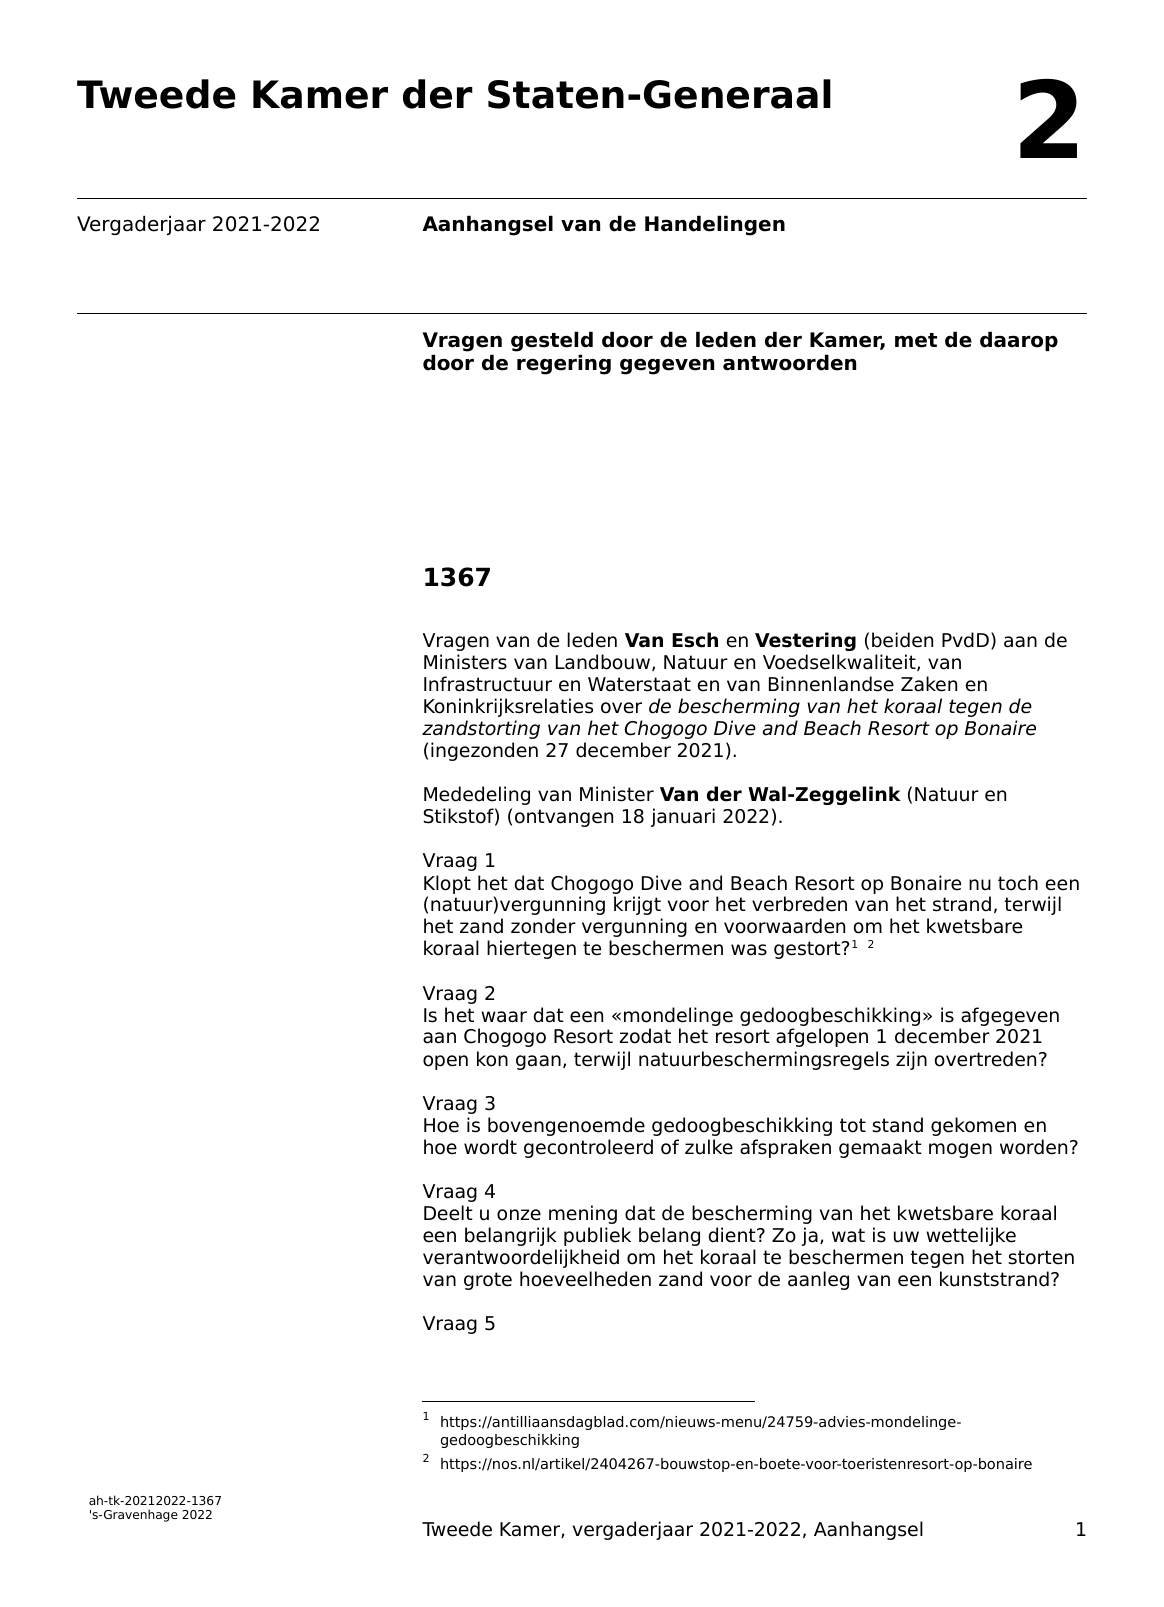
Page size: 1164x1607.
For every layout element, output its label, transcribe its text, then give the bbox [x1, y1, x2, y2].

text Vraag 1 [422, 850, 1087, 872]
table_cell [77, 314, 422, 375]
text Deelt u onze mening dat de bescherming van het kwetsbare koraal een belangrijk publiek belang dient? Zo ja, wat is uw wettelijke verantwoordelijkheid om het koraal te beschermen tegen het storten van grote hoeveelheden zand voor de aanleg van een kunststrand? [422, 1203, 1087, 1291]
text Vraag 5 [422, 1313, 1087, 1335]
text Is het waar dat een «mondelinge gedoogbeschikking» is afgegeven aan Chogogo Resort zodat het resort afgelopen 1 december 2021 open kon gaan, terwijl natuurbeschermingsregels zijn overtreden? [422, 1004, 1087, 1070]
table_header Tweede Kamer der Staten-Generaal [77, 59, 886, 198]
text https://antilliaansdagblad.com/nieuws-menu/24759-advies-mondelinge-gedoogbeschikking [422, 1410, 1087, 1449]
text ah-tk-20212022-1367 [88, 1494, 323, 1508]
table_header 2 [886, 59, 1087, 198]
text 1367 [422, 563, 1087, 592]
text Vraag 2 [422, 982, 1087, 1004]
table_cell Vergaderjaar 2021-2022 [77, 199, 422, 313]
table_cell Aanhangsel van de Handelingen [422, 199, 1087, 313]
text Klopt het dat Chogogo Dive and Beach Resort op Bonaire nu toch een (natuur)vergunning krijgt voor het verbreden van het strand, terwijl het zand zonder vergunning en voorwaarden om het kwetsbare koraal hiertegen te beschermen was gestort? [422, 872, 1087, 960]
text https://nos.nl/artikel/2404267-bouwstop-en-boete-voor-toeristenresort-op-bonaire [422, 1452, 1087, 1474]
text Hoe is bovengenoemde gedoogbeschikking tot stand gekomen en hoe wordt gecontroleerd of zulke afspraken gemaakt mogen worden? [422, 1114, 1087, 1158]
table_cell Vragen gesteld door de leden der Kamer, met de daarop door de regering gegeven antwoorden [422, 314, 1087, 375]
text Mededeling van Minister Van der Wal-Zeggelink (Natuur en Stikstof) (ontvangen 18 januari 2022). [422, 784, 1087, 828]
text 's-Gravenhage 2022 [88, 1508, 323, 1522]
text Vraag 3 [422, 1093, 1087, 1114]
text Vragen van de leden Van Esch en Vestering (beiden PvdD) aan de Ministers van Landbouw, Natuur en Voedselkwaliteit, van Infrastructuur en Waterstaat en van Binnenlandse Zaken en Koninkrijksrelaties over de bescherming van het koraal tegen de zandstorting van het Chogogo Dive and Beach Resort op Bonaire (ingezonden 27 december 2021). [422, 630, 1087, 762]
text Vraag 4 [422, 1181, 1087, 1203]
